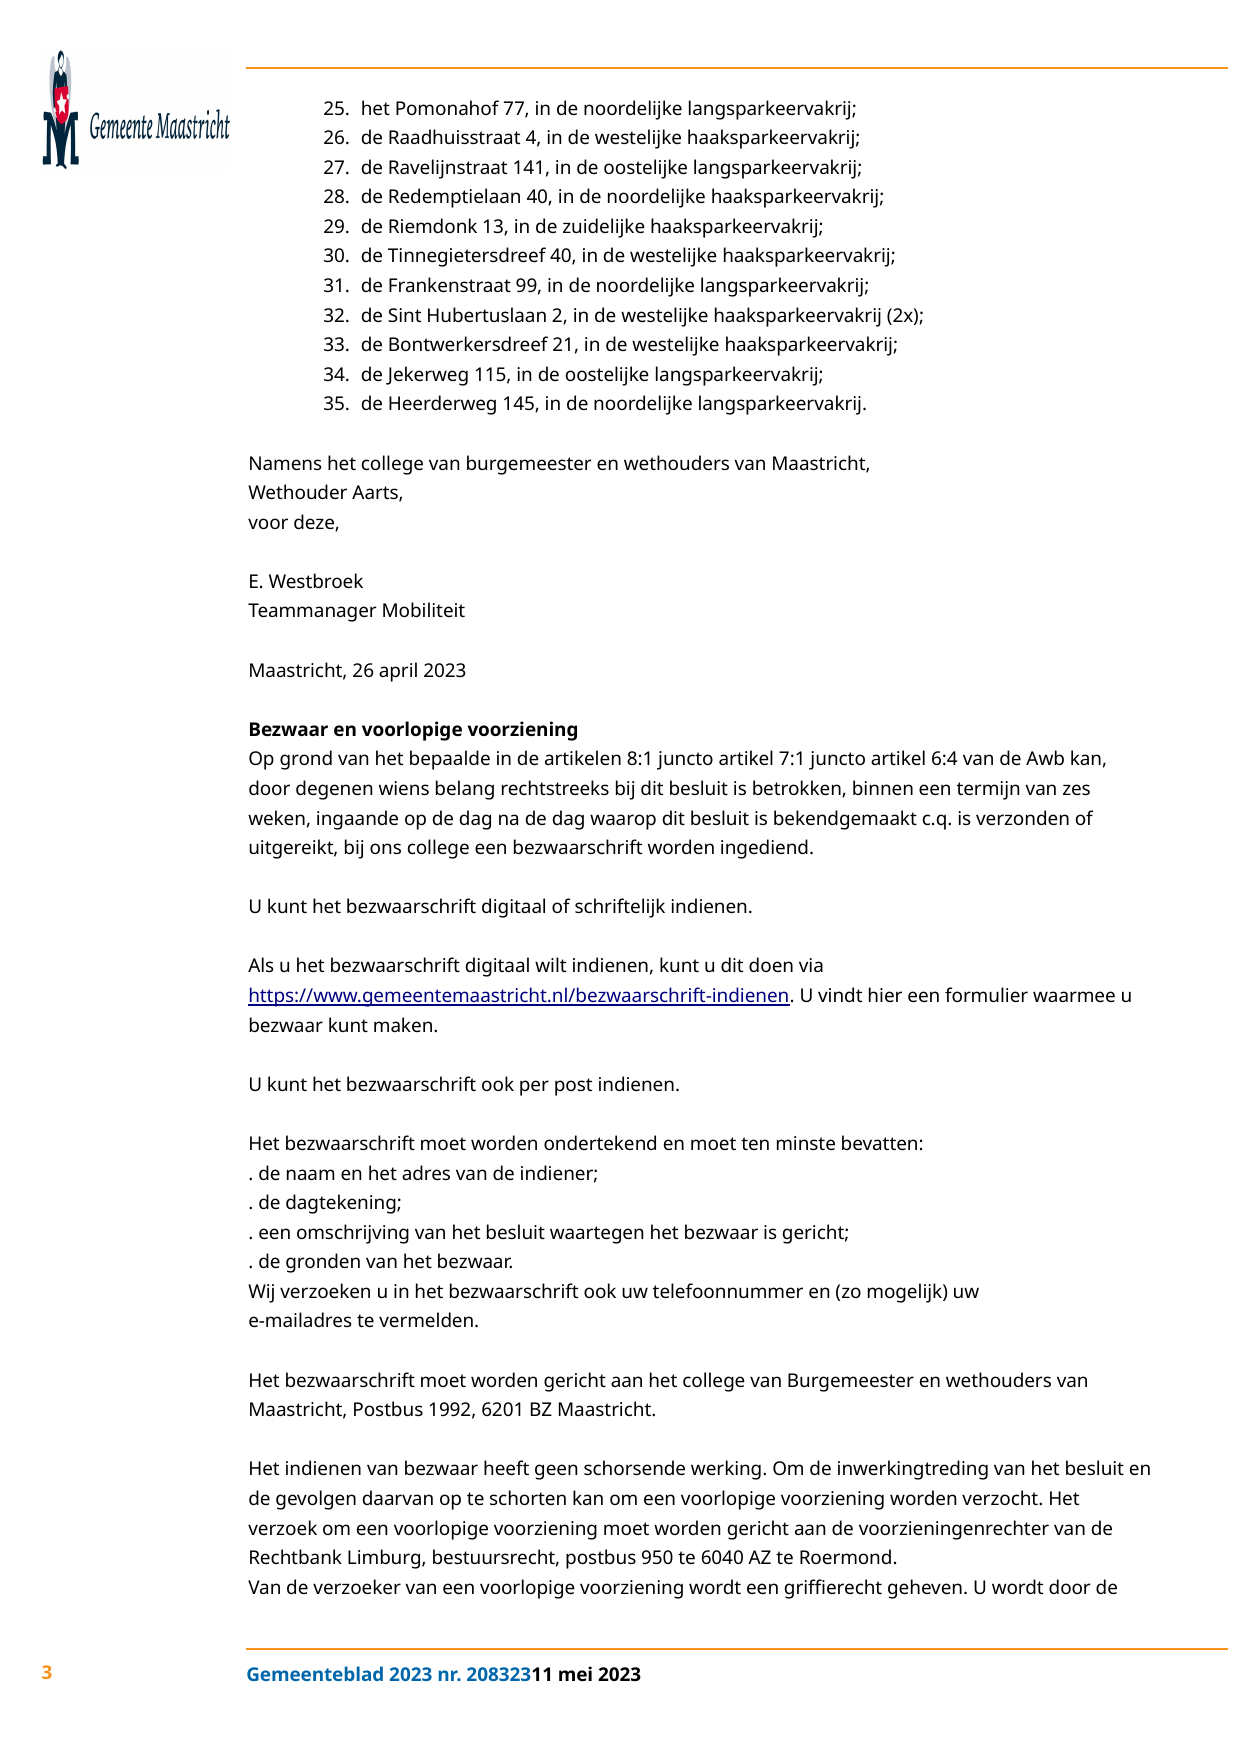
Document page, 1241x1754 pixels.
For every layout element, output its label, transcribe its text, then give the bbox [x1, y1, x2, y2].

picture [41, 47, 231, 172]
text . de naam en het adres van de indiener; [248, 1160, 1152, 1186]
text Het bezwaarschrift moet worden gericht aan het college van Burgemeester en wethouders van Maastricht, Postbus 1992, 6201 BZ Maastricht. [248, 1367, 1152, 1422]
text . de dagtekening; [248, 1189, 1152, 1215]
text Wij verzoeken u in het bezwaarschrift ook uw telefoonnummer en (zo mogelijk) uw [248, 1278, 1152, 1304]
text Bezwaar en voorlopige voorziening [248, 716, 1152, 742]
text Namens het college van burgemeester en wethouders van Maastricht, [248, 450, 1152, 476]
list de Jekerweg 115, in de oostelijke langsparkeervakrij; [323, 361, 1152, 387]
list de Heerderweg 145, in de noordelijke langsparkeervakrij. [323, 391, 1152, 416]
list de Bontwerkersdreef 21, in de westelijke haaksparkeervakrij; [323, 331, 1152, 357]
list de Raadhuisstraat 4, in de westelijke haaksparkeervakrij; [323, 124, 1152, 150]
list de Riemdonk 13, in de zuidelijke haaksparkeervakrij; [323, 213, 1152, 239]
text e-mailadres te vermelden. [248, 1308, 1152, 1333]
list de Redemptielaan 40, in de noordelijke haaksparkeervakrij; [323, 183, 1152, 209]
text U kunt het bezwaarschrift digitaal of schriftelijk indienen. [248, 893, 1152, 919]
list de Ravelijnstraat 141, in de oostelijke langsparkeervakrij; [323, 154, 1152, 180]
text voor deze, [248, 509, 1152, 535]
text . een omschrijving van het besluit waartegen het bezwaar is gericht; [248, 1219, 1152, 1245]
list het Pomonahof 77, in de noordelijke langsparkeervakrij; [323, 95, 1152, 121]
text Maastricht, 26 april 2023 [248, 657, 1152, 683]
text Van de verzoeker van een voorlopige voorziening wordt een griffierecht geheven. U wordt door de [248, 1574, 1152, 1600]
text Op grond van het bepaalde in de artikelen 8:1 juncto artikel 7:1 juncto artikel 6:4 van de Awb kan, door degenen wiens belang rechtstreeks bij dit besluit is betrokken, binnen een termijn van zes weken, ingaande op de dag na de dag waarop dit besluit is bekendgemaakt c.q. is verzonden of uitgereikt, bij ons college een bezwaarschrift worden ingediend. [248, 746, 1152, 860]
list de Tinnegietersdreef 40, in de westelijke haaksparkeervakrij; [323, 243, 1152, 268]
list de Sint Hubertuslaan 2, in de westelijke haaksparkeervakrij (2x); [323, 302, 1152, 328]
text Het bezwaarschrift moet worden ondertekend en moet ten minste bevatten: [248, 1130, 1152, 1156]
text Als u het bezwaarschrift digitaal wilt indienen, kunt u dit doen via https://www.gemeentemaastricht.nl/bezwaarschrift-indienen. U vindt hier een formulier waarmee u bezwaar kunt maken. [248, 953, 1152, 1038]
text Het indienen van bezwaar heeft geen schorsende werking. Om de inwerkingtreding van het besluit en de gevolgen daarvan op te schorten kan om een voorlopige voorziening worden verzocht. Het verzoek om een voorlopige voorziening moet worden gericht aan de voorzieningenrechter van de Rechtbank Limburg, bestuursrecht, postbus 950 te 6040 AZ te Roermond. [248, 1456, 1152, 1570]
text . de gronden van het bezwaar. [248, 1248, 1152, 1274]
text U kunt het bezwaarschrift ook per post indienen. [248, 1071, 1152, 1097]
text E. Westbroek [248, 568, 1152, 594]
list de Frankenstraat 99, in de noordelijke langsparkeervakrij; [323, 272, 1152, 298]
text Teammanager Mobiliteit [248, 598, 1152, 623]
text Wethouder Aarts, [248, 479, 1152, 505]
